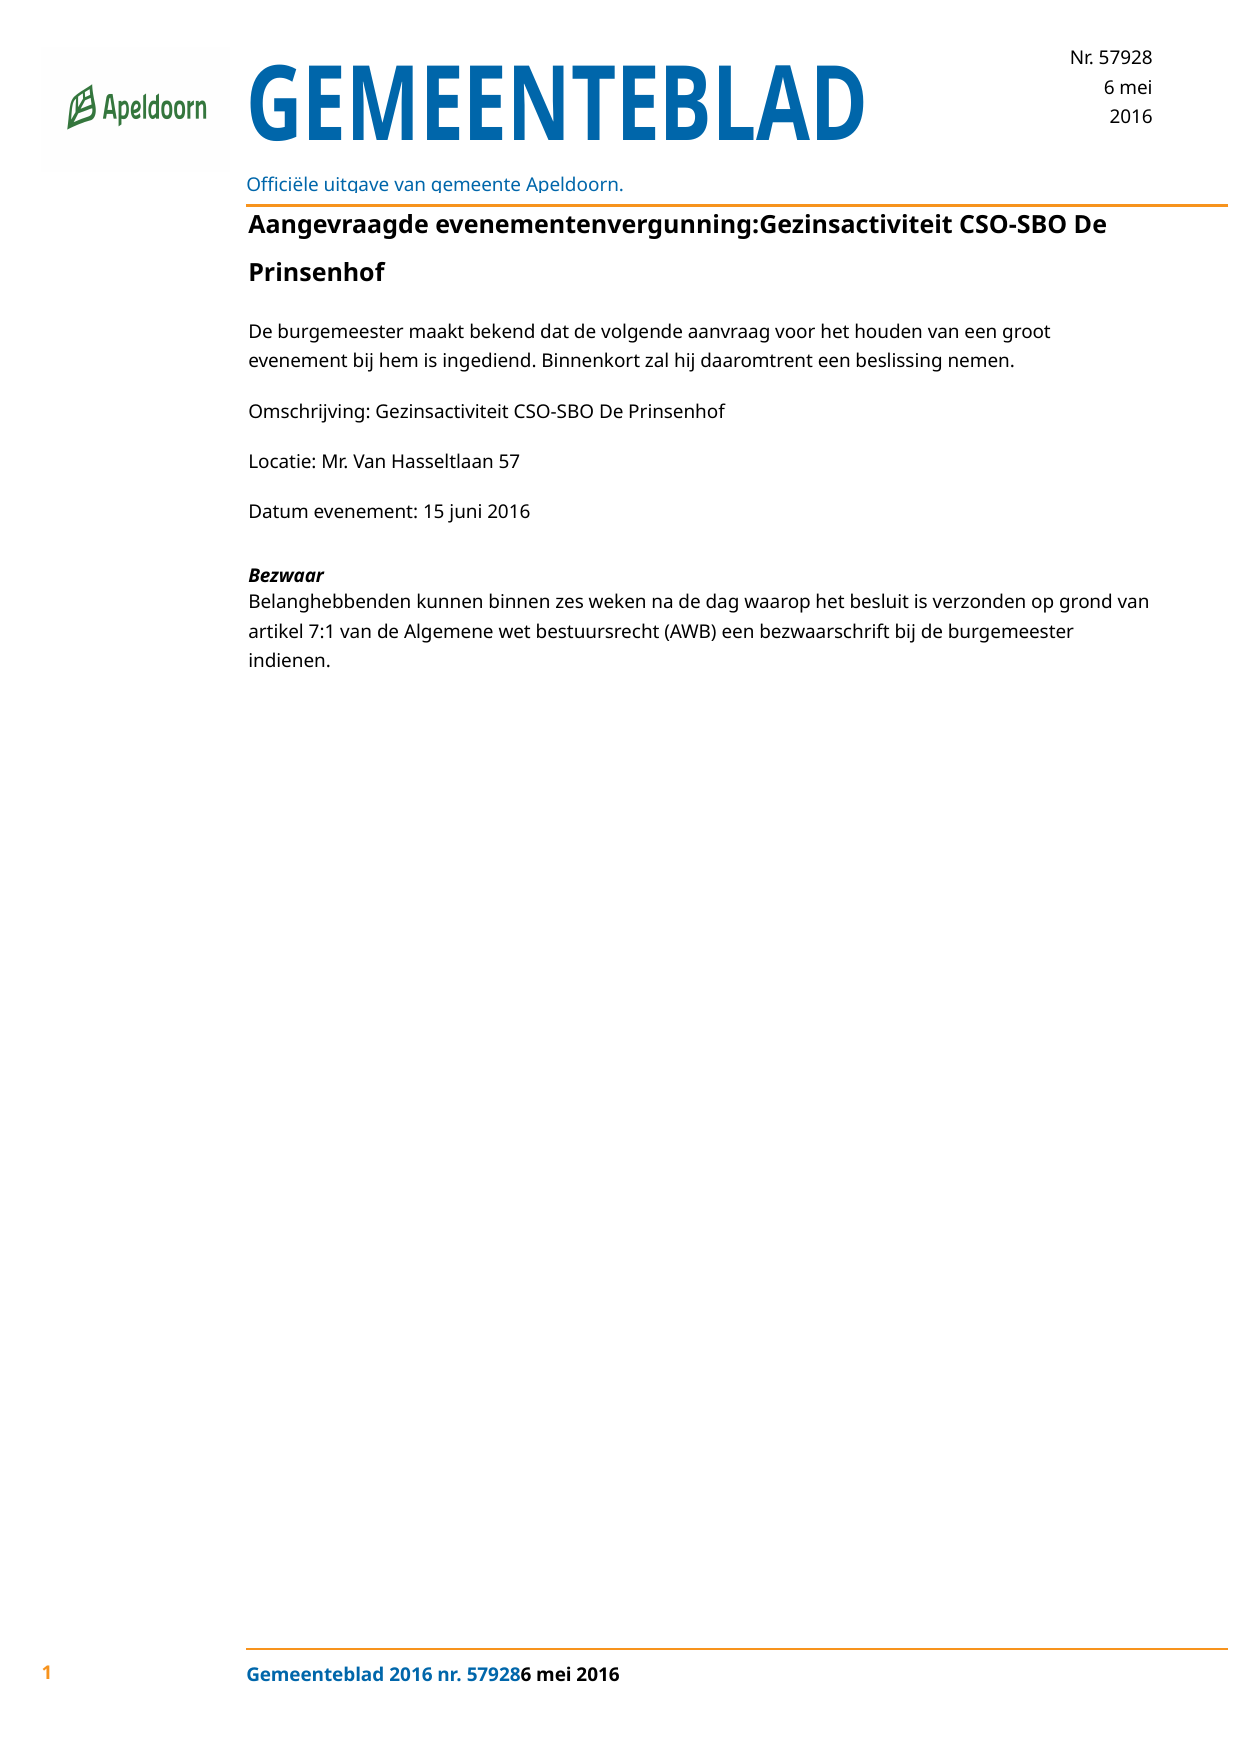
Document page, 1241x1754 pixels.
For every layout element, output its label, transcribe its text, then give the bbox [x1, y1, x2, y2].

text Locatie: Mr. Van Hasseltlaan 57 [248, 448, 1152, 474]
text Belanghebbenden kunnen binnen zes weken na de dag waarop het besluit is verzonden op grond van artikel 7:1 van de Algemene wet bestuursrecht (AWB) een bezwaarschrift bij de burgemeester indienen. [248, 588, 1152, 673]
text Aangevraagde evenementenvergunning:Gezinsactiviteit CSO-SBO De Prinsenhof [248, 207, 1152, 288]
text Datum evenement: 15 juni 2016 [248, 499, 1152, 524]
picture [41, 47, 231, 172]
text De burgemeester maakt bekend dat de volgende aanvraag voor het houden van een groot evenement bij hem is ingediend. Binnenkort zal hij daaromtrent een beslissing nemen. [248, 318, 1152, 373]
text Bezwaar [248, 563, 1152, 588]
text Omschrijving: Gezinsactiviteit CSO-SBO De Prinsenhof [248, 398, 1152, 424]
